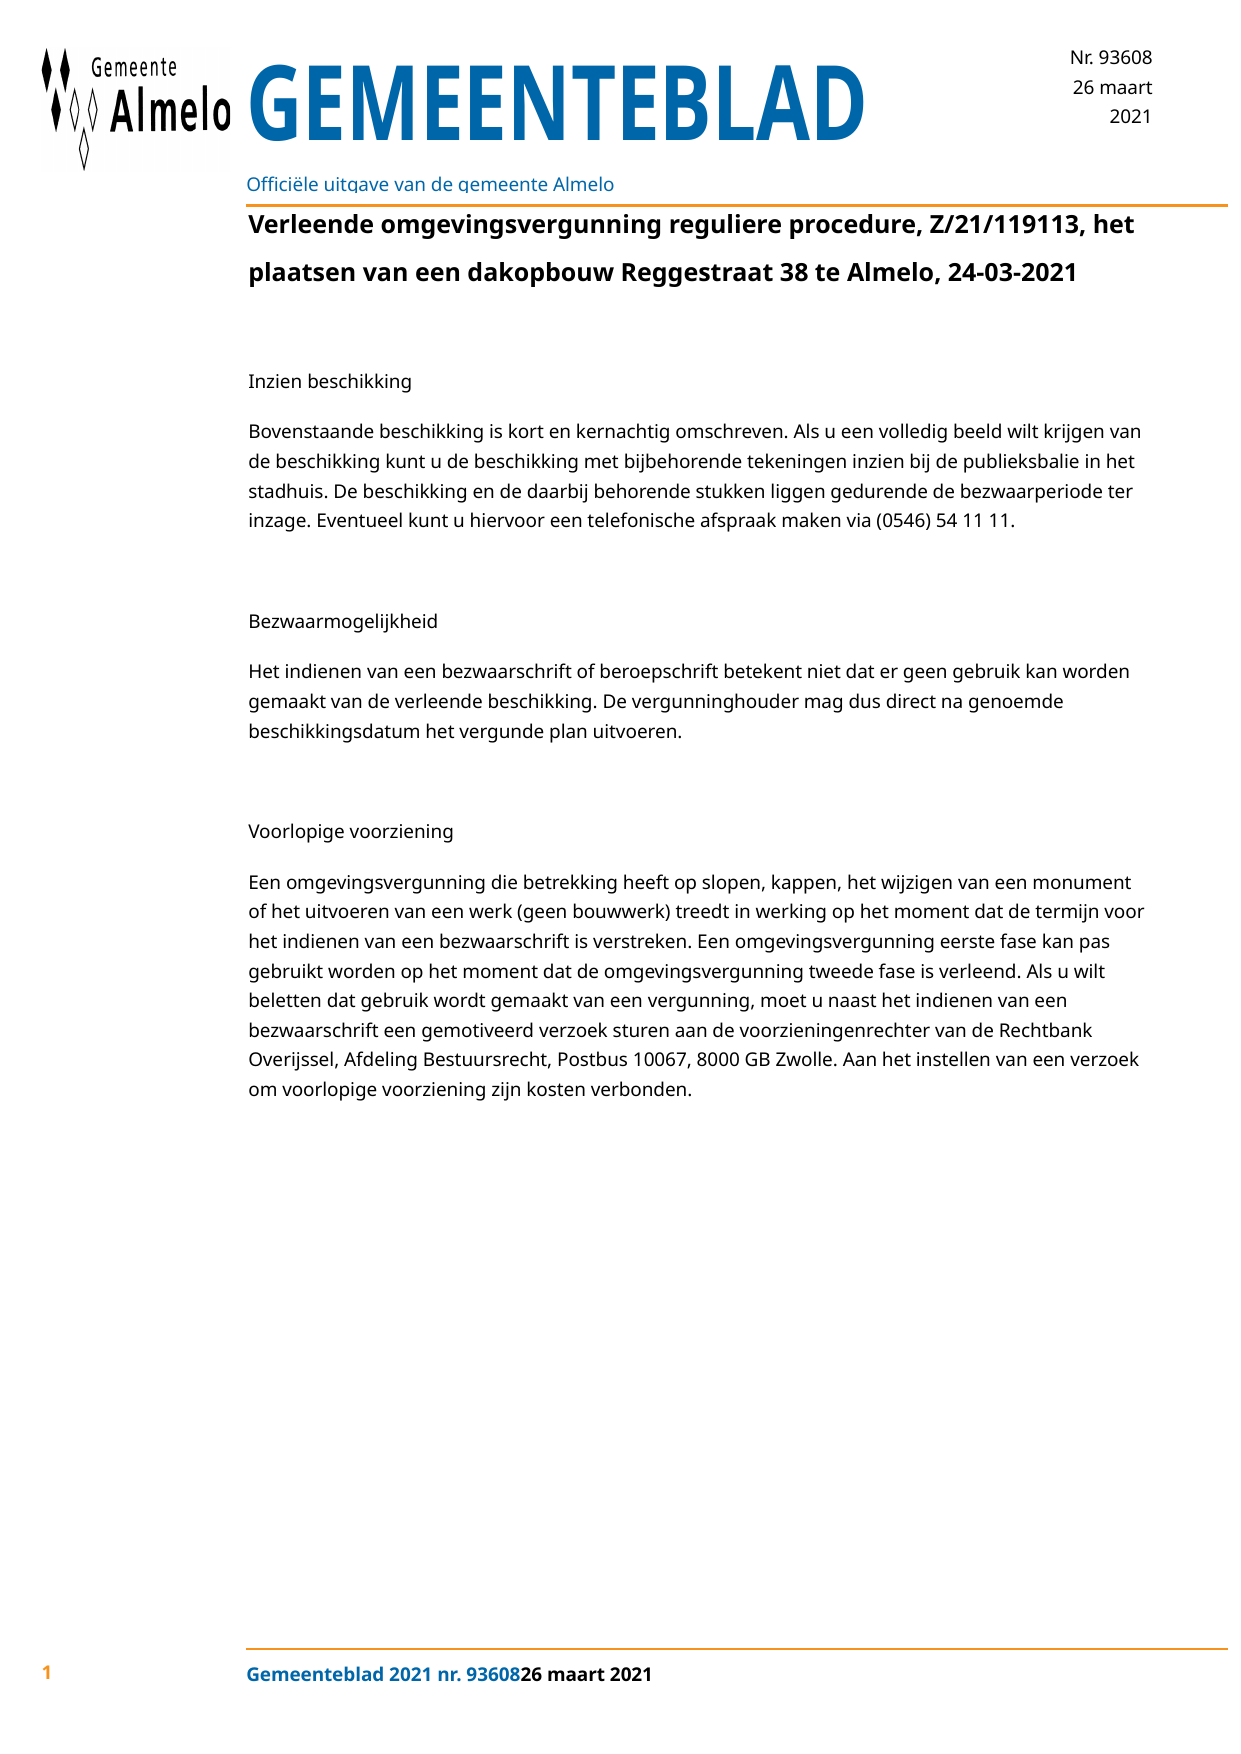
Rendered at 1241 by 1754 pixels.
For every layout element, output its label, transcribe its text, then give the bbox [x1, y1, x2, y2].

picture [41, 47, 231, 172]
text Verleende omgevingsvergunning reguliere procedure, Z/21/119113, het plaatsen van een dakopbouw Reggestraat 38 te Almelo, 24-03-2021 [248, 207, 1152, 288]
text Een omgevingsvergunning die betrekking heeft op slopen, kappen, het wijzigen van een monument of het uitvoeren van een werk (geen bouwwerk) treedt in werking op het moment dat de termijn voor het indienen van een bezwaarschrift is verstreken. Een omgevingsvergunning eerste fase kan pas gebruikt worden op het moment dat de omgevingsvergunning tweede fase is verleend. Als u wilt beletten dat gebruik wordt gemaakt van een vergunning, moet u naast het indienen van een bezwaarschrift een gemotiveerd verzoek sturen aan de voorzieningenrechter van de Rechtbank Overijssel, Afdeling Bestuursrecht, Postbus 10067, 8000 GB Zwolle. Aan het instellen van een verzoek om voorlopige voorziening zijn kosten verbonden. [248, 869, 1152, 1102]
text Bovenstaande beschikking is kort en kernachtig omschreven. Als u een volledig beeld wilt krijgen van de beschikking kunt u de beschikking met bijbehorende tekeningen inzien bij de publieksbalie in het stadhuis. De beschikking en de daarbij behorende stukken liggen gedurende de bezwaarperiode ter inzage. Eventueel kunt u hiervoor een telefonische afspraak maken via (0546) 54 11 11. [248, 419, 1152, 533]
text Het indienen van een bezwaarschrift of beroepschrift betekent niet dat er geen gebruik kan worden gemaakt van de verleende beschikking. De vergunninghouder mag dus direct na genoemde beschikkingsdatum het vergunde plan uitvoeren. [248, 659, 1152, 744]
text Inzien beschikking [248, 368, 1152, 394]
text Voorlopige voorziening [248, 819, 1152, 844]
text Bezwaarmogelijkheid [248, 608, 1152, 634]
